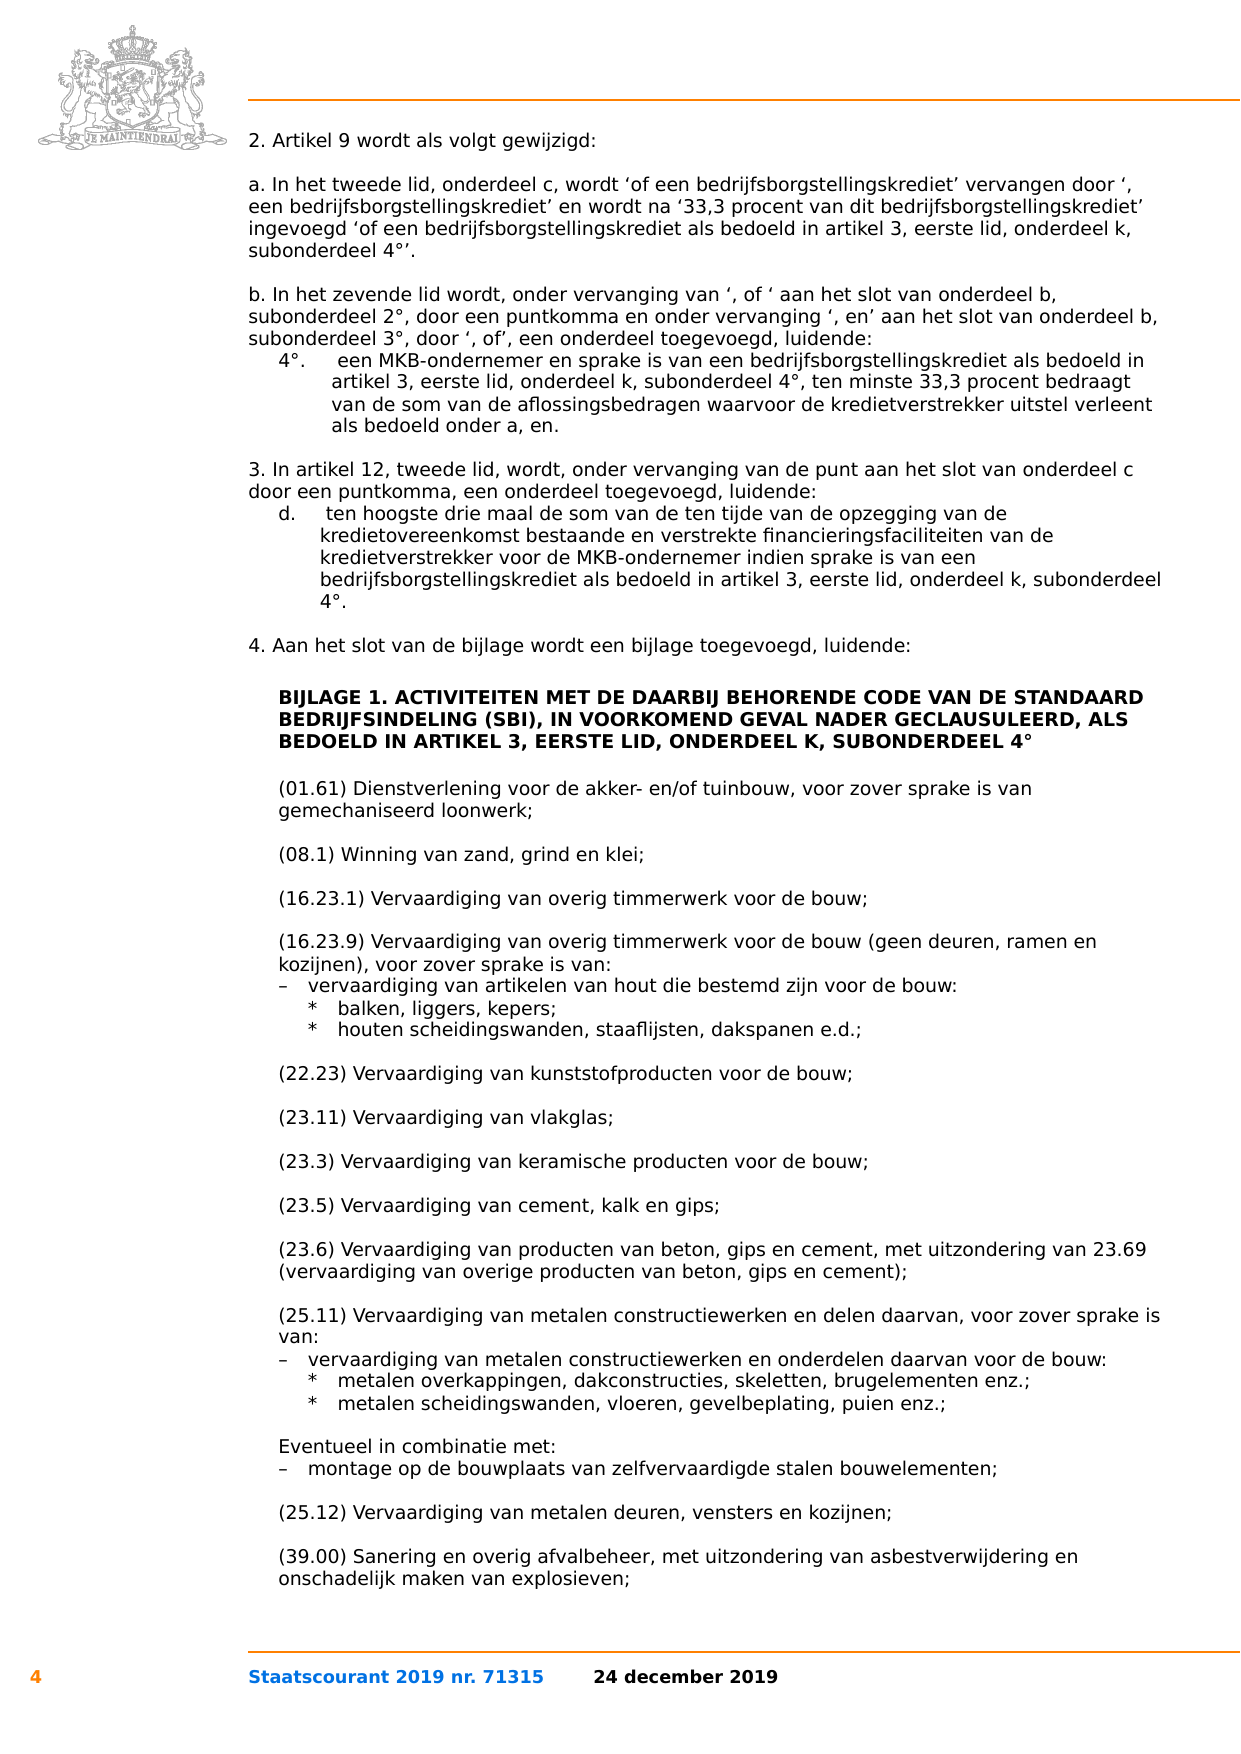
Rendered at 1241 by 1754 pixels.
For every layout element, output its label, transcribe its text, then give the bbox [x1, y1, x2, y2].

text (01.61) Dienstverlening voor de akker- en/of tuinbouw, voor zover sprake is van gemechaniseerd loonwerk; [278, 778, 1163, 822]
text b. In het zevende lid wordt, onder vervanging van ‘, of ‘ aan het slot van onderdeel b, subonderdeel 2°, door een puntkomma en onder vervanging ‘, en’ aan het slot van onderdeel b, subonderdeel 3°, door ‘, of’, een onderdeel toegevoegd, luidende: [248, 283, 1163, 349]
text 4°. een MKB-ondernemer en sprake is van een bedrijfsborgstellingskrediet als bedoeld in artikel 3, eerste lid, onderdeel k, subonderdeel 4°, ten minste 33,3 procent bedraagt van de som van de aflossingsbedragen waarvoor de kredietverstrekker uitstel verleent als bedoeld onder a, en. [278, 349, 1163, 437]
text Eventueel in combinatie met: [278, 1436, 1163, 1458]
text (22.23) Vervaardiging van kunststofproducten voor de bouw; [278, 1063, 1163, 1085]
text * metalen overkappingen, dakconstructies, skeletten, brugelementen enz.; [308, 1370, 1163, 1392]
text a. In het tweede lid, onderdeel c, wordt ‘of een bedrijfsborgstellingskrediet’ vervangen door ‘, een bedrijfsborgstellingskrediet’ en wordt na ‘33,3 procent van dit bedrijfsborgstellingskrediet’ ingevoegd ‘of een bedrijfsborgstellingskrediet als bedoeld in artikel 3, eerste lid, onderdeel k, subonderdeel 4°’. [248, 174, 1163, 262]
text (23.11) Vervaardiging van vlakglas; [278, 1107, 1163, 1129]
text (23.5) Vervaardiging van cement, kalk en gips; [278, 1195, 1163, 1217]
text (25.12) Vervaardiging van metalen deuren, vensters en kozijnen; [278, 1502, 1163, 1524]
text (16.23.1) Vervaardiging van overig timmerwerk voor de bouw; [278, 888, 1163, 909]
text (16.23.9) Vervaardiging van overig timmerwerk voor de bouw (geen deuren, ramen en kozijnen), voor zover sprake is van: [278, 931, 1163, 975]
text 4. Aan het slot van de bijlage wordt een bijlage toegevoegd, luidende: [248, 635, 1163, 657]
text – montage op de bouwplaats van zelfvervaardigde stalen bouwelementen; [278, 1458, 1163, 1480]
text * metalen scheidingswanden, vloeren, gevelbeplating, puien enz.; [308, 1392, 1163, 1414]
text (23.6) Vervaardiging van producten van beton, gips en cement, met uitzondering van 23.69 (vervaardiging van overige producten van beton, gips en cement); [278, 1239, 1163, 1283]
text – vervaardiging van artikelen van hout die bestemd zijn voor de bouw: [278, 975, 1163, 997]
text * balken, liggers, kepers; [308, 997, 1163, 1019]
text (08.1) Winning van zand, grind en klei; [278, 844, 1163, 866]
text (39.00) Sanering en overig afvalbeheer, met uitzondering van asbestverwijdering en onschadelijk maken van explosieven; [278, 1546, 1163, 1590]
text 2. Artikel 9 wordt als volgt gewijzigd: [248, 130, 1163, 152]
text (23.3) Vervaardiging van keramische producten voor de bouw; [278, 1151, 1163, 1173]
text * houten scheidingswanden, staaflijsten, dakspanen e.d.; [308, 1019, 1163, 1041]
picture [38, 25, 227, 150]
text 3. In artikel 12, tweede lid, wordt, onder vervanging van de punt aan het slot van onderdeel c door een puntkomma, een onderdeel toegevoegd, luidende: [248, 459, 1163, 503]
subtitle BIJLAGE 1. ACTIVITEITEN MET DE DAARBIJ BEHORENDE CODE VAN DE STANDAARD BEDRIJFSINDELING (SBI), IN VOORKOMEND GEVAL NADER GECLAUSULEERD, ALS BEDOELD IN ARTIKEL 3, EERSTE LID, ONDERDEEL K, SUBONDERDEEL 4° [278, 687, 1163, 753]
text – vervaardiging van metalen constructiewerken en onderdelen daarvan voor de bouw: [278, 1348, 1163, 1370]
text d. ten hoogste drie maal de som van de ten tijde van de opzegging van de kredietovereenkomst bestaande en verstrekte financieringsfaciliteiten van de kredietverstrekker voor de MKB-ondernemer indien sprake is van een bedrijfsborgstellingskrediet als bedoeld in artikel 3, eerste lid, onderdeel k, subonderdeel 4°. [278, 503, 1163, 613]
text (25.11) Vervaardiging van metalen constructiewerken en delen daarvan, voor zover sprake is van: [278, 1304, 1163, 1348]
